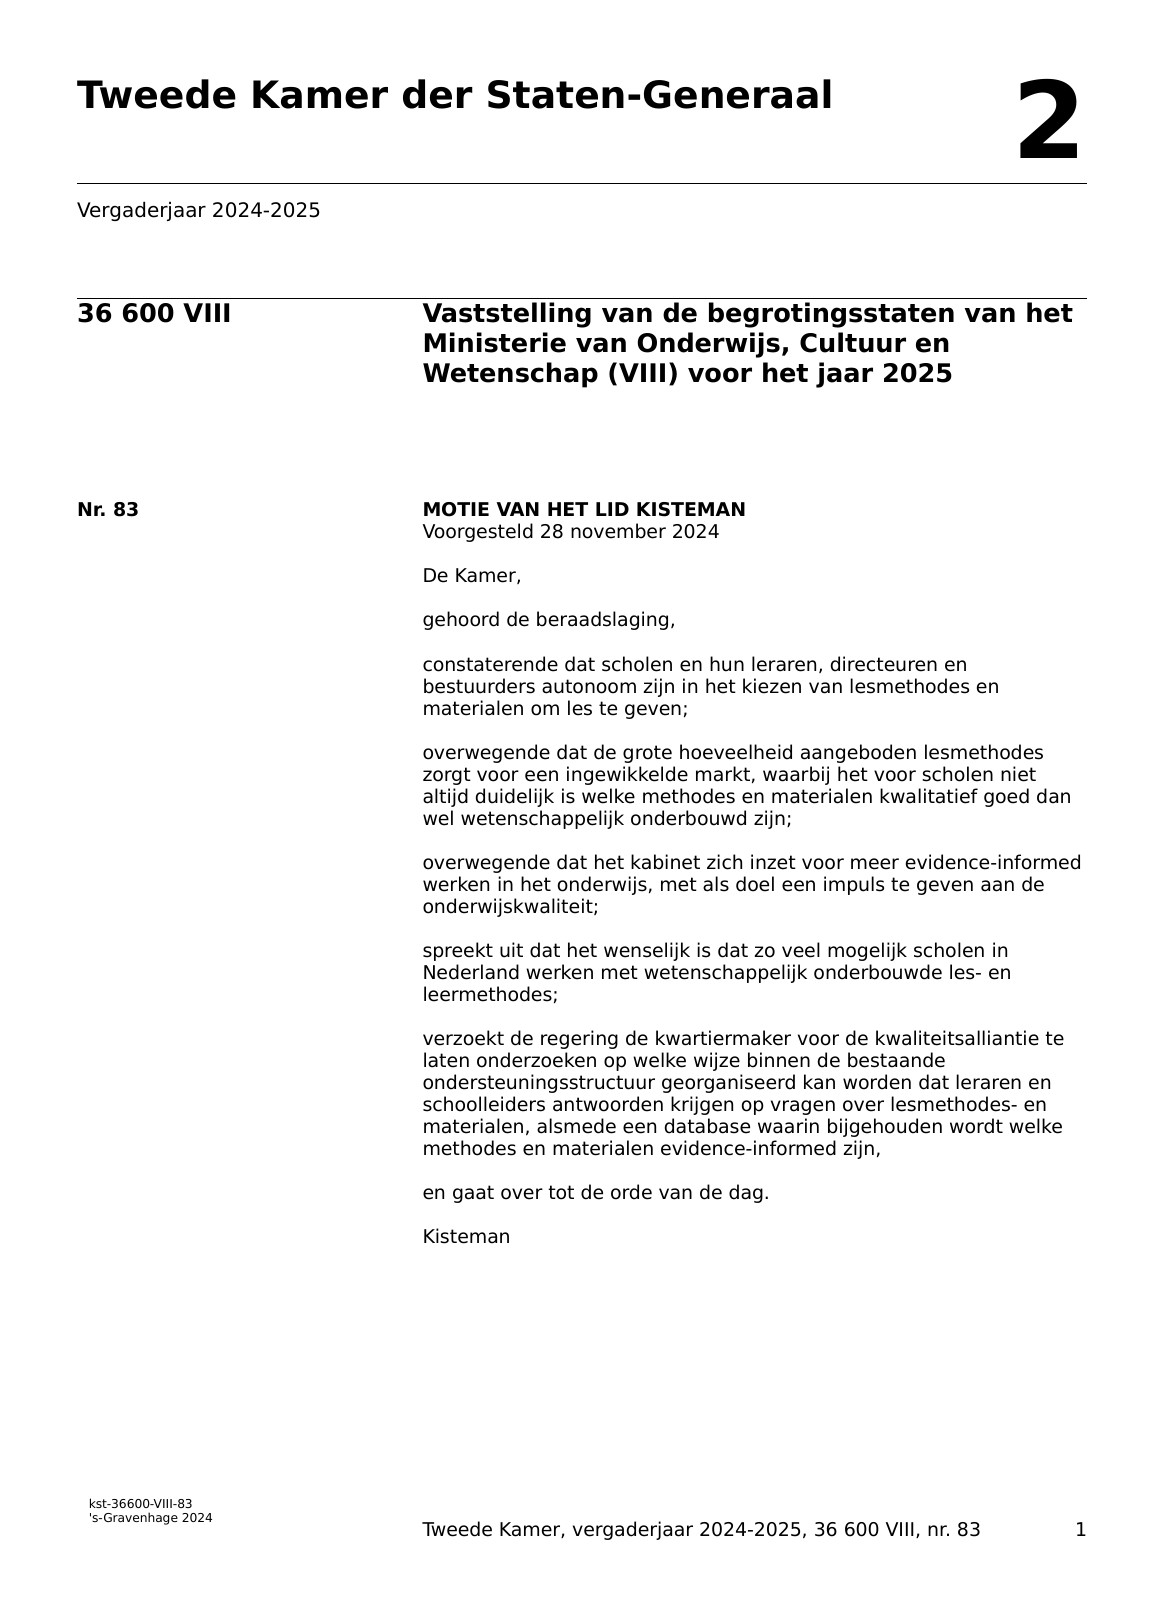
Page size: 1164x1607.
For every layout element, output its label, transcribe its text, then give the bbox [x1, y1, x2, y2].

subtitle Nr. 83 MOTIE VAN HET LID KISTEMAN [77, 499, 1087, 521]
text kst-36600-VIII-83 [88, 1497, 323, 1511]
text Kisteman [422, 1226, 1087, 1248]
table_cell Vergaderjaar 2024-2025 [77, 184, 1087, 298]
text en gaat over tot de orde van de dag. [422, 1182, 1087, 1204]
text spreekt uit dat het wenselijk is dat zo veel mogelijk scholen in Nederland werken met wetenschappelijk onderbouwde les- en leermethodes; [422, 940, 1087, 1006]
text verzoekt de regering de kwartiermaker voor de kwaliteitsalliantie te laten onderzoeken op welke wijze binnen de bestaande ondersteuningsstructuur georganiseerd kan worden dat leraren en schoolleiders antwoorden krijgen op vragen over lesmethodes- en materialen, alsmede een database waarin bijgehouden wordt welke methodes en materialen evidence-informed zijn, [422, 1028, 1087, 1160]
subtitle 36 600 VIII Vaststelling van de begrotingsstaten van het Ministerie van Onderwijs, Cultuur en Wetenschap (VIII) voor het jaar 2025 [77, 299, 1087, 388]
text overwegende dat de grote hoeveelheid aangeboden lesmethodes zorgt voor een ingewikkelde markt, waarbij het voor scholen niet altijd duidelijk is welke methodes en materialen kwalitatief goed dan wel wetenschappelijk onderbouwd zijn; [422, 742, 1087, 829]
text overwegende dat het kabinet zich inzet voor meer evidence-informed werken in het onderwijs, met als doel een impuls te geven aan de onderwijskwaliteit; [422, 852, 1087, 918]
text Voorgesteld 28 november 2024 [422, 521, 1087, 543]
table_header 2 [886, 59, 1087, 183]
text gehoord de beraadslaging, [422, 609, 1087, 631]
text constaterende dat scholen en hun leraren, directeuren en bestuurders autonoom zijn in het kiezen van lesmethodes en materialen om les te geven; [422, 653, 1087, 719]
table_header Tweede Kamer der Staten-Generaal [77, 59, 886, 183]
text 's-Gravenhage 2024 [88, 1511, 323, 1525]
text De Kamer, [422, 565, 1087, 587]
